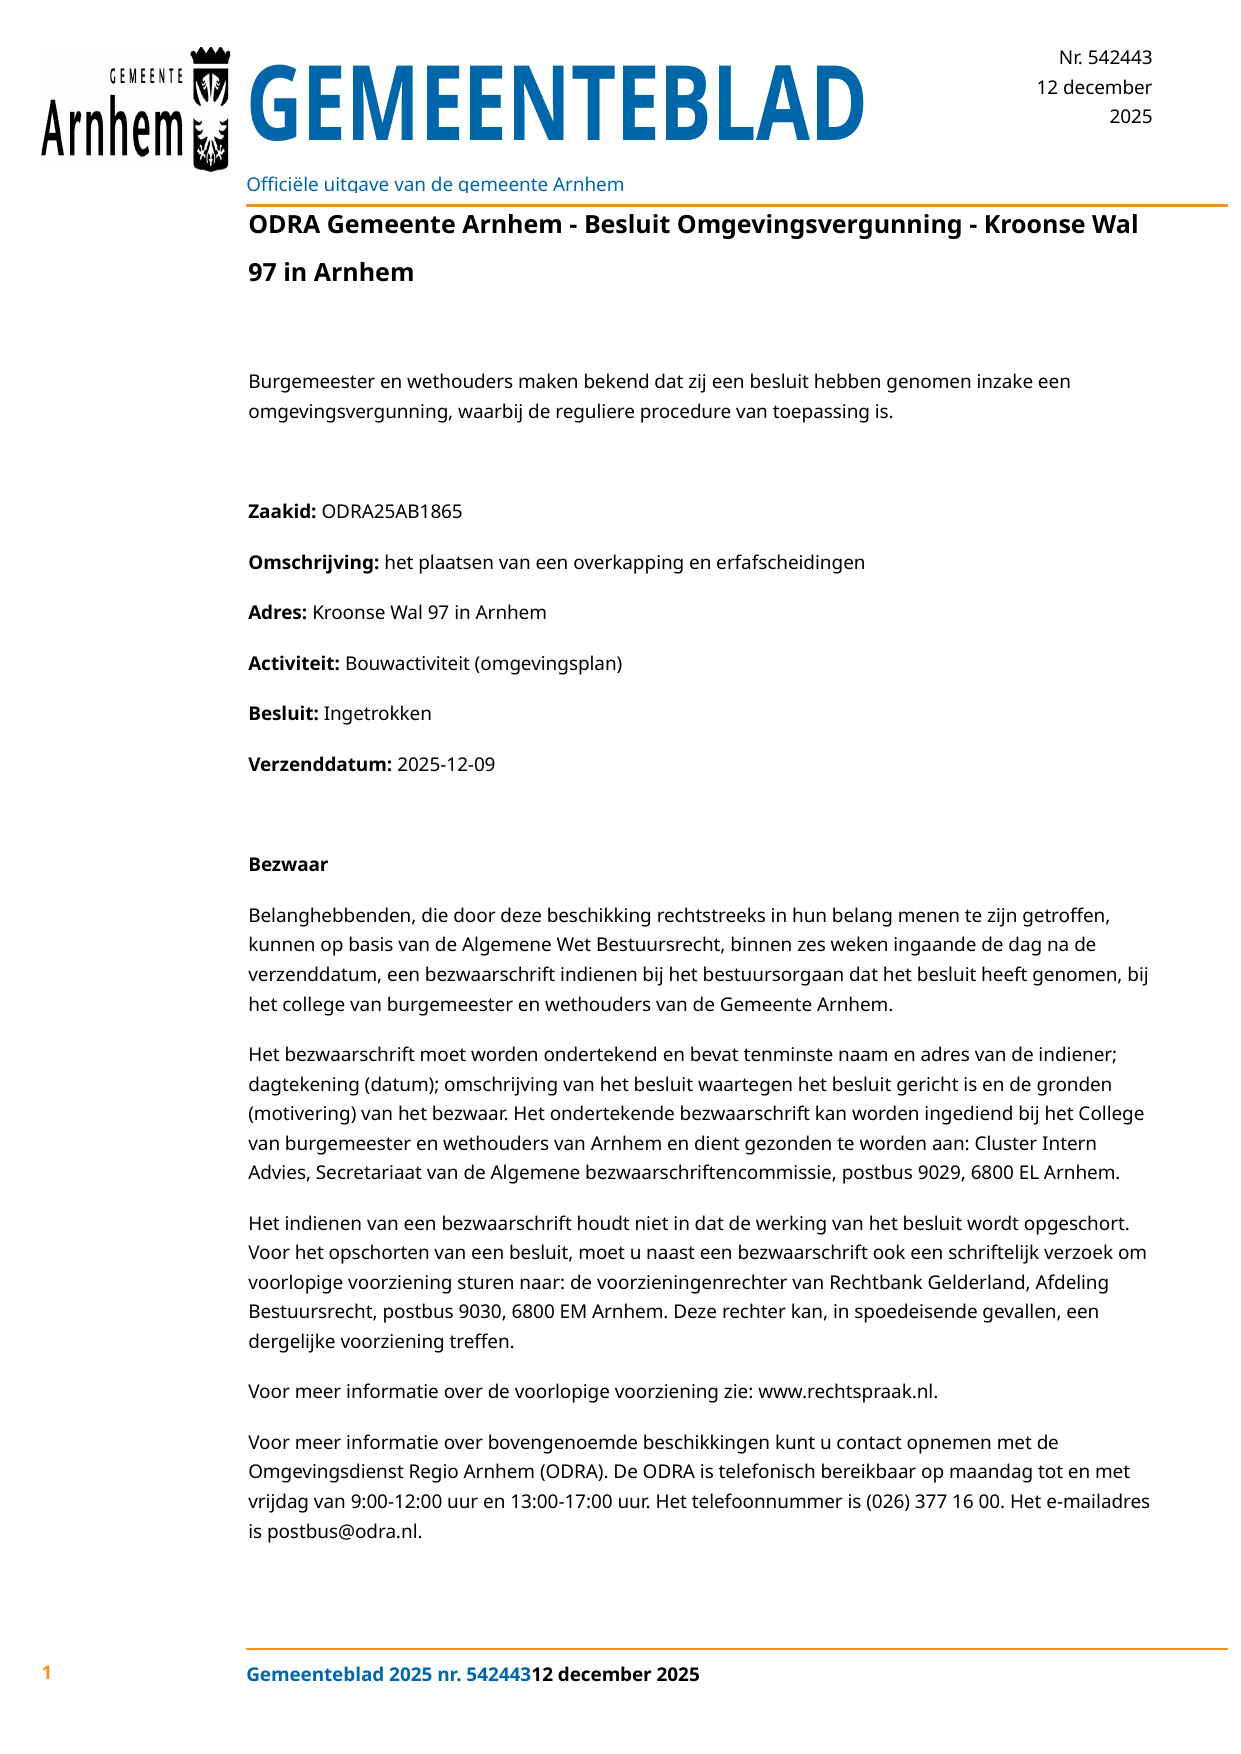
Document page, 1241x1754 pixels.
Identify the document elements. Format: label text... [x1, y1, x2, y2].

text Besluit: Ingetrokken [248, 700, 1152, 726]
text Verzenddatum: 2025-12-09 [248, 751, 1152, 777]
text Voor meer informatie over bovengenoemde beschikkingen kunt u contact opnemen met de Omgevingsdienst Regio Arnhem (ODRA). De ODRA is telefonisch bereikbaar op maandag tot en met vrijdag van 9:00-12:00 uur en 13:00-17:00 uur. Het telefoonnummer is (026) 377 16 00. Het e-mailadres is postbus@odra.nl. [248, 1429, 1152, 1544]
text Het indienen van een bezwaarschrift houdt niet in dat de werking van het besluit wordt opgeschort. Voor het opschorten van een besluit, moet u naast een bezwaarschrift ook een schriftelijk verzoek om voorlopige voorziening sturen naar: de voorzieningenrechter van Rechtbank Gelderland, Afdeling Bestuursrecht, postbus 9030, 6800 EM Arnhem. Deze rechter kan, in spoedeisende gevallen, een dergelijke voorziening treffen. [248, 1210, 1152, 1354]
text ODRA Gemeente Arnhem - Besluit Omgevingsvergunning - Kroonse Wal 97 in Arnhem [248, 207, 1152, 288]
text Bezwaar [248, 852, 1152, 877]
text Activiteit: Bouwactiviteit (omgevingsplan) [248, 650, 1152, 676]
picture [41, 47, 231, 172]
text Burgemeester en wethouders maken bekend dat zij een besluit hebben genomen inzake een omgevingsvergunning, waarbij de reguliere procedure van toepassing is. [248, 368, 1152, 424]
text Belanghebbenden, die door deze beschikking rechtstreeks in hun belang menen te zijn getroffen, kunnen op basis van de Algemene Wet Bestuursrecht, binnen zes weken ingaande de dag na de verzenddatum, een bezwaarschrift indienen bij het bestuursorgaan dat het besluit heeft genomen, bij het college van burgemeester en wethouders van de Gemeente Arnhem. [248, 902, 1152, 1017]
text Omschrijving: het plaatsen van een overkapping en erfafscheidingen [248, 549, 1152, 575]
text Adres: Kroonse Wal 97 in Arnhem [248, 599, 1152, 625]
text Voor meer informatie over de voorlopige voorziening zie: www.rechtspraak.nl. [248, 1379, 1152, 1404]
text Zaakid: ODRA25AB1865 [248, 499, 1152, 524]
text Het bezwaarschrift moet worden ondertekend en bevat tenminste naam en adres van de indiener; dagtekening (datum); omschrijving van het besluit waartegen het besluit gericht is en de gronden (motivering) van het bezwaar. Het ondertekende bezwaarschrift kan worden ingediend bij het College van burgemeester en wethouders van Arnhem en dient gezonden te worden aan: Cluster Intern Advies, Secretariaat van de Algemene bezwaarschriftencommissie, postbus 9029, 6800 EL Arnhem. [248, 1041, 1152, 1185]
